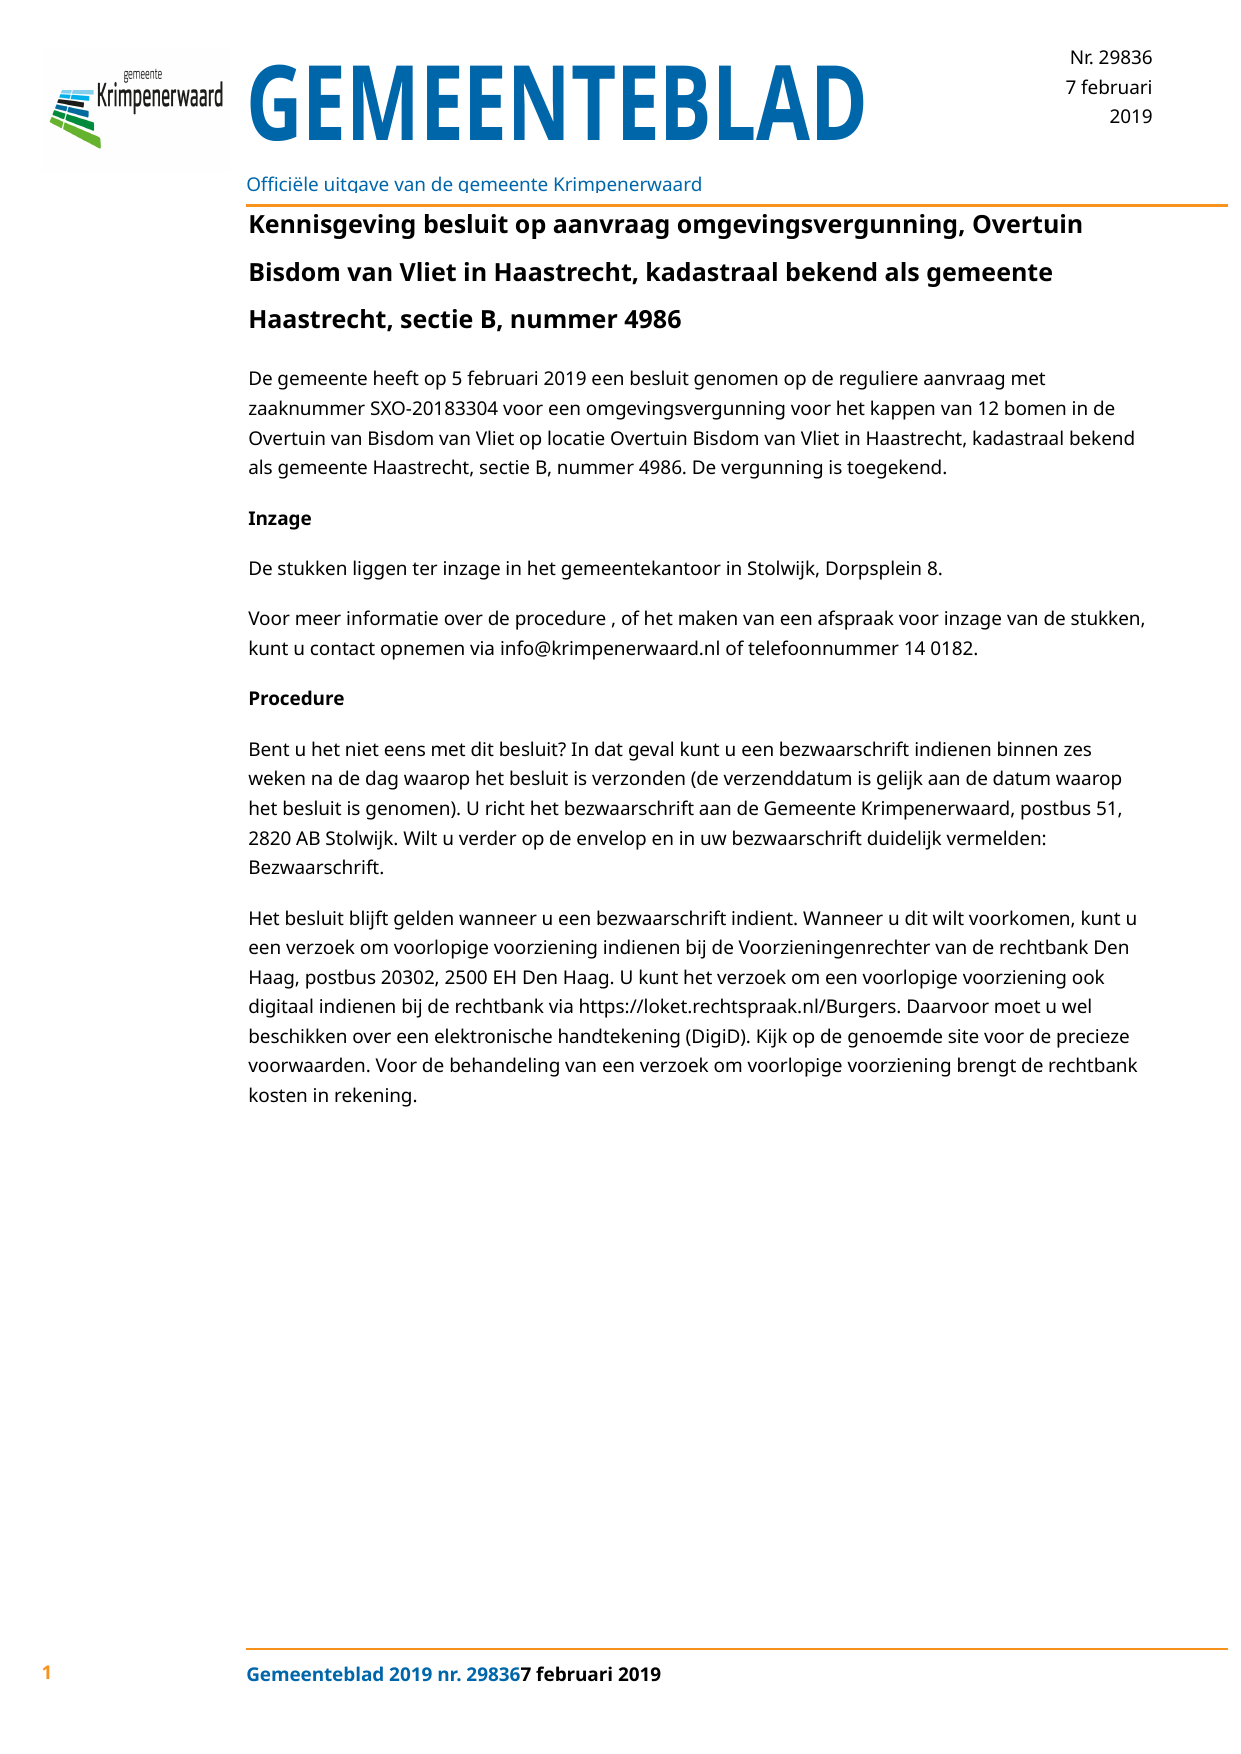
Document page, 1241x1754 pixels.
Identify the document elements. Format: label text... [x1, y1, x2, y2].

text De gemeente heeft op 5 februari 2019 een besluit genomen op de reguliere aanvraag met zaaknummer SXO-20183304 voor een omgevingsvergunning voor het kappen van 12 bomen in de Overtuin van Bisdom van Vliet op locatie Overtuin Bisdom van Vliet in Haastrecht, kadastraal bekend als gemeente Haastrecht, sectie B, nummer 4986. De vergunning is toegekend. [248, 366, 1152, 480]
text Inzage [248, 505, 1152, 530]
text Voor meer informatie over de procedure , of het maken van een afspraak voor inzage van de stukken, kunt u contact opnemen via info@krimpenerwaard.nl of telefoonnummer 14 0182. [248, 606, 1152, 661]
text Kennisgeving besluit op aanvraag omgevingsvergunning, Overtuin Bisdom van Vliet in Haastrecht, kadastraal bekend als gemeente Haastrecht, sectie B, nummer 4986 [248, 207, 1152, 336]
text De stukken liggen ter inzage in het gemeentekantoor in Stolwijk, Dorpsplein 8. [248, 555, 1152, 581]
text Het besluit blijft gelden wanneer u een bezwaarschrift indient. Wanneer u dit wilt voorkomen, kunt u een verzoek om voorlopige voorziening indienen bij de Voorzieningenrechter van de rechtbank Den Haag, postbus 20302, 2500 EH Den Haag. U kunt het verzoek om een voorlopige voorziening ook digitaal indienen bij de rechtbank via https://loket.rechtspraak.nl/Burgers. Daarvoor moet u wel beschikken over een elektronische handtekening (DigiD). Kijk op de genoemde site voor de precieze voorwaarden. Voor de behandeling van een verzoek om voorlopige voorziening brengt de rechtbank kosten in rekening. [248, 905, 1152, 1108]
picture [41, 47, 231, 172]
text Bent u het niet eens met dit besluit? In dat geval kunt u een bezwaarschrift indienen binnen zes weken na de dag waarop het besluit is verzonden (de verzenddatum is gelijk aan de datum waarop het besluit is genomen). U richt het bezwaarschrift aan de Gemeente Krimpenerwaard, postbus 51, 2820 AB Stolwijk. Wilt u verder op de envelop en in uw bezwaarschrift duidelijk vermelden: Bezwaarschrift. [248, 736, 1152, 880]
text Procedure [248, 686, 1152, 711]
